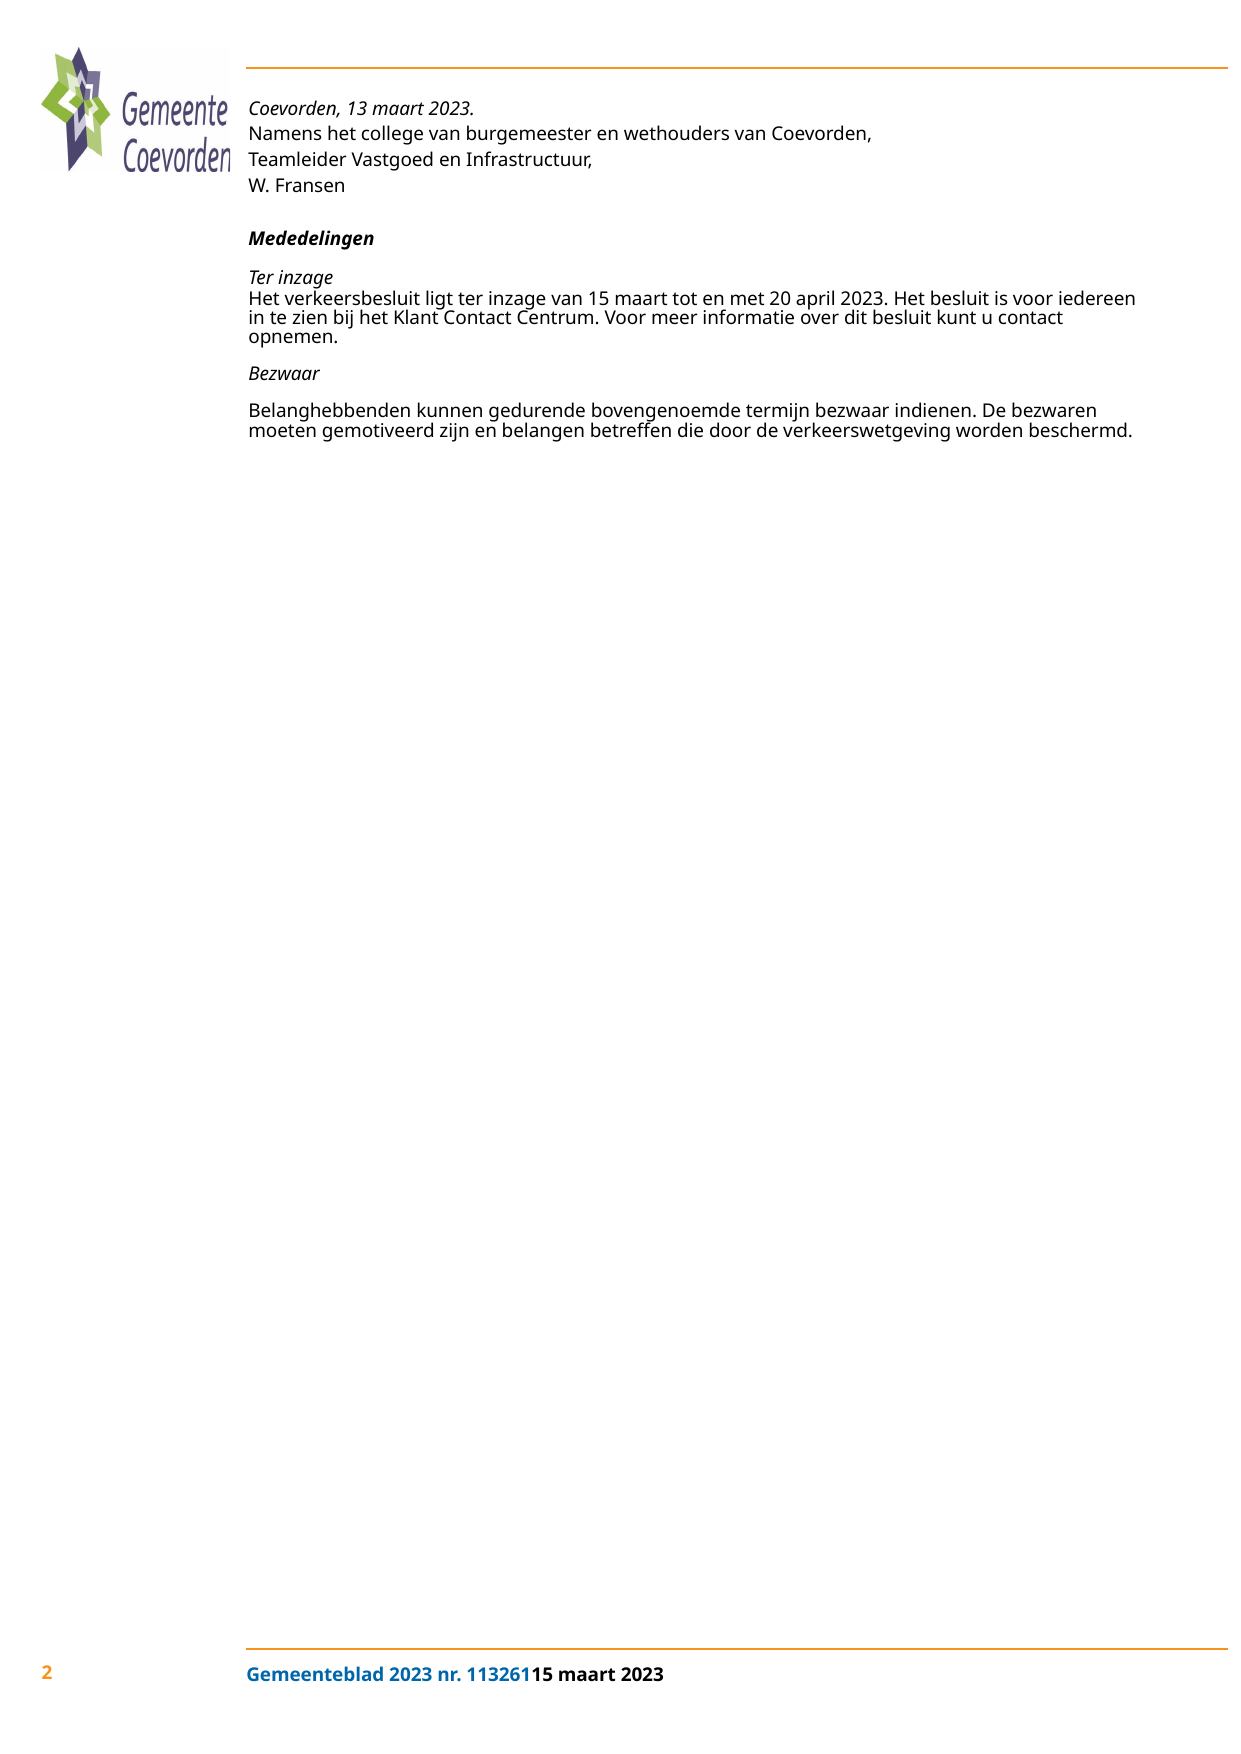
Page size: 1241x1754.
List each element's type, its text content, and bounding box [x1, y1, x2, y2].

text W. Fransen [248, 172, 1152, 198]
picture [41, 47, 231, 172]
text Mededelingen [248, 225, 1152, 251]
text Teamleider Vastgoed en Infrastructuur, [248, 146, 1152, 172]
text Coevorden, 13 maart 2023. [248, 95, 1152, 121]
text Het verkeersbesluit ligt ter inzage van 15 maart tot en met 20 april 2023. Het besluit is voor iedereen in te zien bij het Klant Contact Centrum. Voor meer informatie over dit besluit kunt u contact opnemen. [248, 290, 1152, 348]
text Belanghebbenden kunnen gedurende bovengenoemde termijn bezwaar indienen. De bezwaren moeten gemotiveerd zijn en belangen betreffen die door de verkeerswetgeving worden beschermd. [248, 402, 1152, 441]
text Bezwaar [248, 365, 1152, 385]
text Ter inzage [248, 264, 1152, 290]
text Namens het college van burgemeester en wethouders van Coevorden, [248, 121, 1152, 146]
